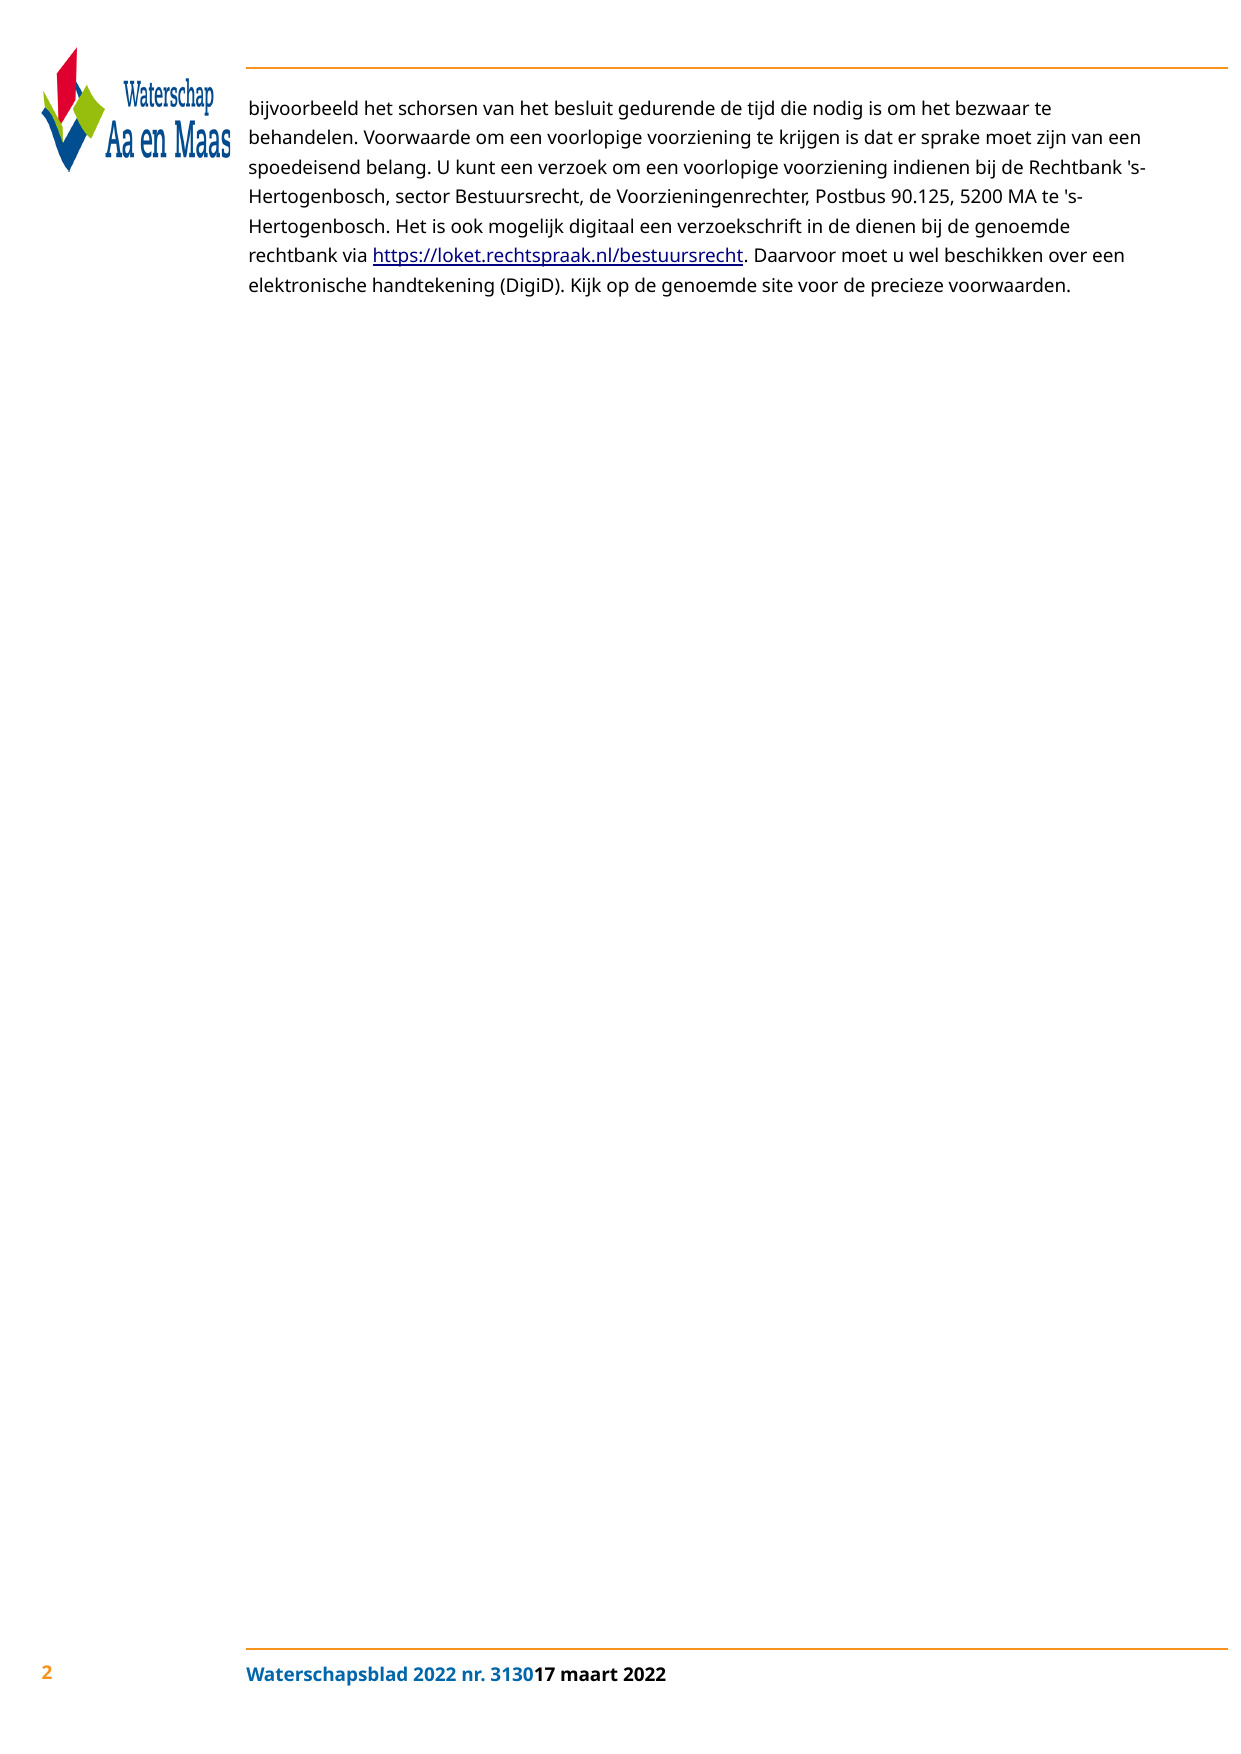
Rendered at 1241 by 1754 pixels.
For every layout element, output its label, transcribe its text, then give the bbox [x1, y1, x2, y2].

picture [41, 47, 231, 172]
text bijvoorbeeld het schorsen van het besluit gedurende de tijd die nodig is om het bezwaar te behandelen. Voorwaarde om een voorlopige voorziening te krijgen is dat er sprake moet zijn van een spoedeisend belang. U kunt een verzoek om een voorlopige voorziening indienen bij de Rechtbank 's-Hertogenbosch, sector Bestuursrecht, de Voorzieningenrechter, Postbus 90.125, 5200 MA te 's-Hertogenbosch. Het is ook mogelijk digitaal een verzoekschrift in de dienen bij de genoemde rechtbank via https://loket.rechtspraak.nl/bestuursrecht. Daarvoor moet u wel beschikken over een elektronische handtekening (DigiD). Kijk op de genoemde site voor de precieze voorwaarden. [248, 95, 1152, 298]
